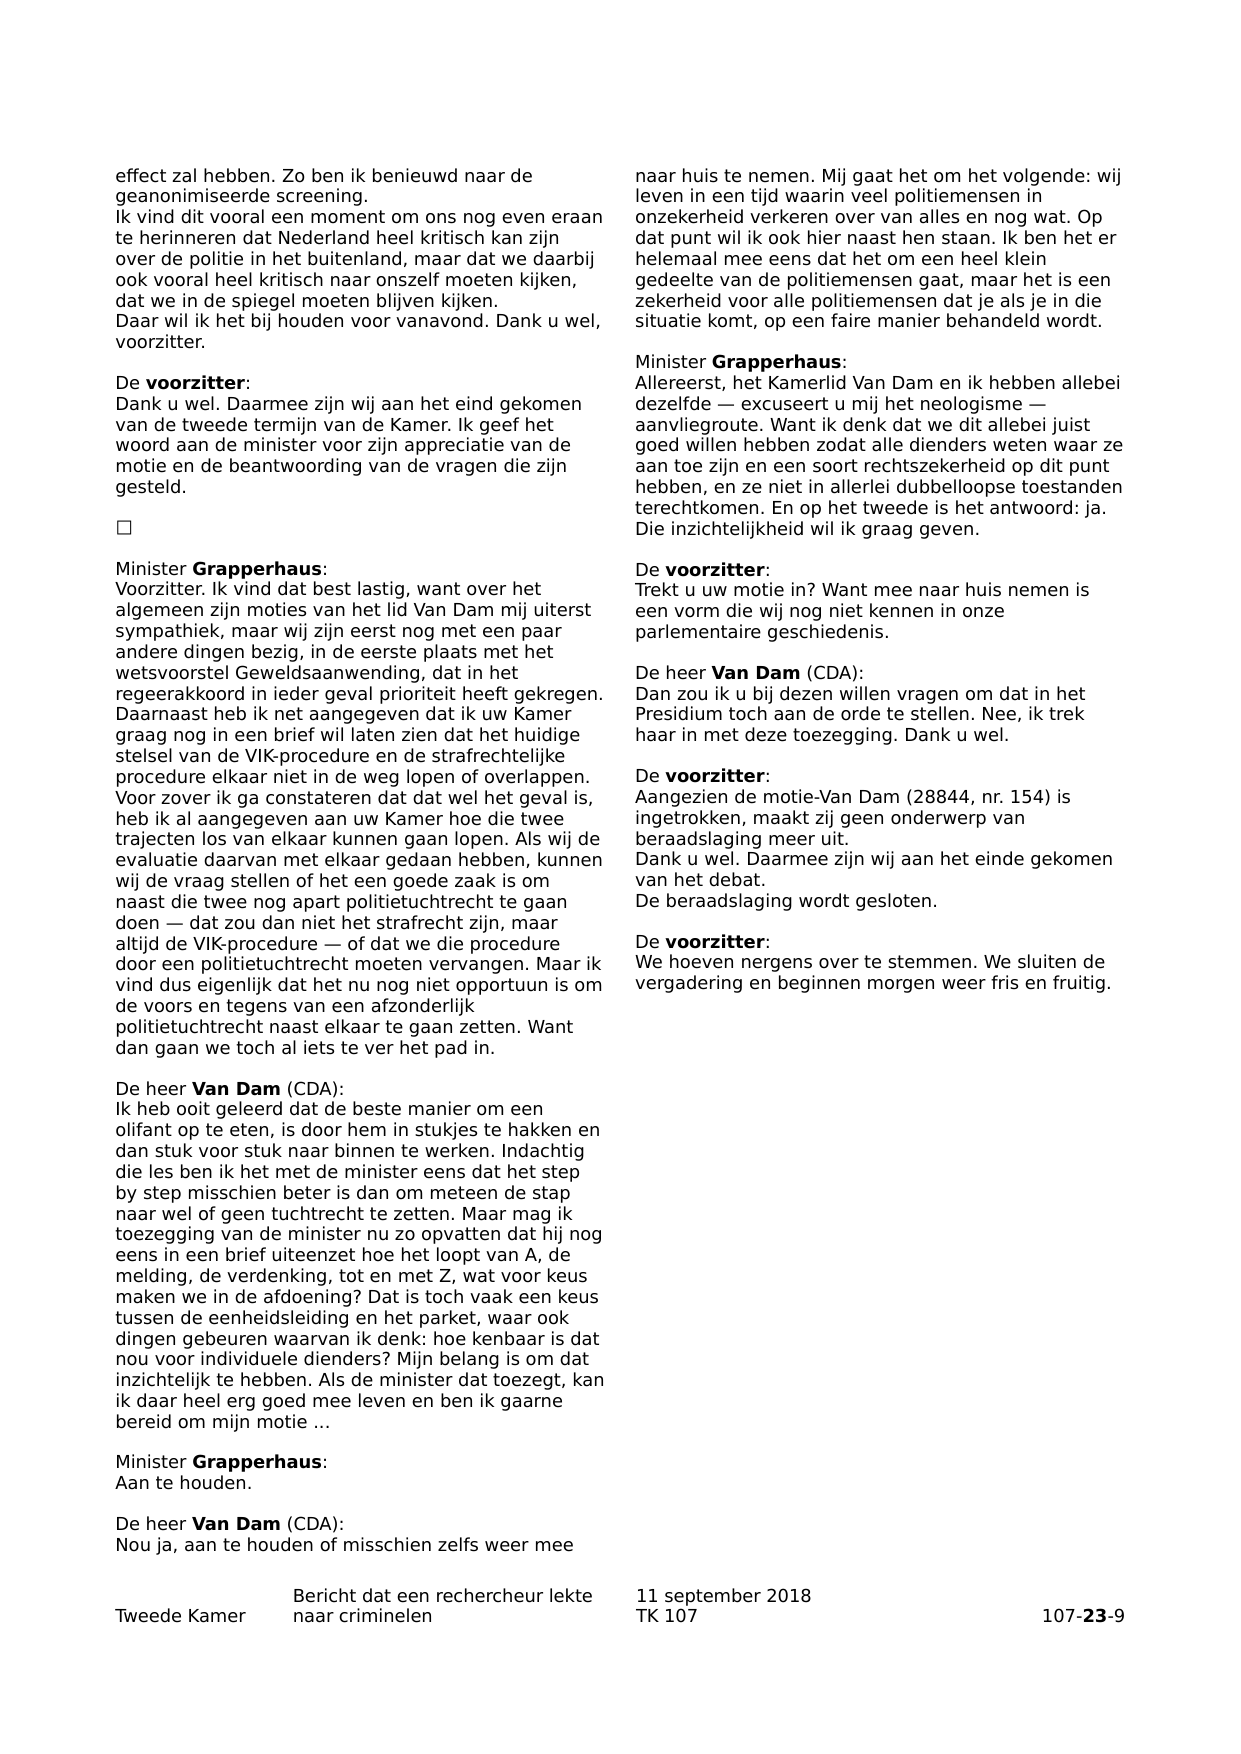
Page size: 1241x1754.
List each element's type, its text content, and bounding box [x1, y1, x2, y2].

text Aangezien de motie-Van Dam (28844, nr. 154) is ingetrokken, maakt zij geen onderwerp van beraadslaging meer uit. [635, 787, 1125, 849]
text De voorzitter: [115, 373, 605, 393]
text ⬜ [115, 518, 605, 538]
text De voorzitter: [635, 766, 1125, 787]
text Daar wil ik het bij houden voor vanavond. Dank u wel, voorzitter. [115, 311, 605, 353]
text Allereerst, het Kamerlid Van Dam en ik hebben allebei dezelfde — excuseert u mij het neologisme — aanvliegroute. Want ik denk dat we dit allebei juist goed willen hebben zodat alle dienders weten waar ze aan toe zijn en een soort rechtszekerheid op dit punt hebben, en ze niet in allerlei dubbelloopse toestanden terechtkomen. En op het tweede is het antwoord: ja. Die inzichtelijkheid wil ik graag geven. [635, 373, 1125, 539]
text Minister Grapperhaus: [115, 558, 605, 579]
text effect zal hebben. Zo ben ik benieuwd naar de geanonimiseerde screening. [115, 165, 605, 207]
text Aan te houden. [115, 1473, 605, 1494]
text De beraadslaging wordt gesloten. [635, 891, 1125, 912]
text Ik heb ooit geleerd dat de beste manier om een olifant op te eten, is door hem in stukjes te hakken en dan stuk voor stuk naar binnen te werken. Indachtig die les ben ik het met de minister eens dat het step by step misschien beter is dan om meteen de stap naar wel of geen tuchtrecht te zetten. Maar mag ik toezegging van de minister nu zo opvatten dat hij nog eens in een brief uiteenzet hoe het loopt van A, de melding, de verdenking, tot en met Z, wat voor keus maken we in de afdoening? Dat is toch vaak een keus tussen de eenheidsleiding en het parket, waar ook dingen gebeuren waarvan ik denk: hoe kenbaar is dat nou voor individuele dienders? Mijn belang is om dat inzichtelijk te hebben. Als de minister dat toezegt, kan ik daar heel erg goed mee leven en ben ik gaarne bereid om mijn motie ... [115, 1099, 605, 1432]
text De voorzitter: [635, 932, 1125, 952]
text Dank u wel. Daarmee zijn wij aan het eind gekomen van de tweede termijn van de Kamer. Ik geef het woord aan de minister voor zijn appreciatie van de motie en de beantwoording van de vragen die zijn gesteld. [115, 393, 605, 498]
text We hoeven nergens over te stemmen. We sluiten de vergadering en beginnen morgen weer fris en fruitig. [635, 952, 1125, 994]
text De heer Van Dam (CDA): [115, 1514, 605, 1535]
text Dan zou ik u bij dezen willen vragen om dat in het Presidium toch aan de orde te stellen. Nee, ik trek haar in met deze toezegging. Dank u wel. [635, 683, 1125, 746]
text Voorzitter. Ik vind dat best lastig, want over het algemeen zijn moties van het lid Van Dam mij uiterst sympathiek, maar wij zijn eerst nog met een paar andere dingen bezig, in de eerste plaats met het wetsvoorstel Geweldsaanwending, dat in het regeerakkoord in ieder geval prioriteit heeft gekregen. Daarnaast heb ik net aangegeven dat ik uw Kamer graag nog in een brief wil laten zien dat het huidige stelsel van de VIK-procedure en de strafrechtelijke procedure elkaar niet in de weg lopen of overlappen. Voor zover ik ga constateren dat dat wel het geval is, heb ik al aangegeven aan uw Kamer hoe die twee trajecten los van elkaar kunnen gaan lopen. Als wij de evaluatie daarvan met elkaar gedaan hebben, kunnen wij de vraag stellen of het een goede zaak is om naast die twee nog apart politietuchtrecht te gaan doen — dat zou dan niet het strafrecht zijn, maar altijd de VIK-procedure — of dat we die procedure door een politietuchtrecht moeten vervangen. Maar ik vind dus eigenlijk dat het nu nog niet opportuun is om de voors en tegens van een afzonderlijk politietuchtrecht naast elkaar te gaan zetten. Want dan gaan we toch al iets te ver het pad in. [115, 579, 605, 1058]
text De heer Van Dam (CDA): [635, 663, 1125, 683]
text De voorzitter: [635, 559, 1125, 580]
text Minister Grapperhaus: [635, 352, 1125, 373]
text Minister Grapperhaus: [115, 1452, 605, 1473]
text Dank u wel. Daarmee zijn wij aan het einde gekomen van het debat. [635, 849, 1125, 891]
text naar huis te nemen. Mij gaat het om het volgende: wij leven in een tijd waarin veel politiemensen in onzekerheid verkeren over van alles en nog wat. Op dat punt wil ik ook hier naast hen staan. Ik ben het er helemaal mee eens dat het om een heel klein gedeelte van de politiemensen gaat, maar het is een zekerheid voor alle politiemensen dat je als je in die situatie komt, op een faire manier behandeld wordt. [635, 165, 1125, 332]
text Ik vind dit vooral een moment om ons nog even eraan te herinneren dat Nederland heel kritisch kan zijn over de politie in het buitenland, maar dat we daarbij ook vooral heel kritisch naar onszelf moeten kijken, dat we in de spiegel moeten blijven kijken. [115, 207, 605, 311]
text Trekt u uw motie in? Want mee naar huis nemen is een vorm die wij nog niet kennen in onze parlementaire geschiedenis. [635, 580, 1125, 643]
text Nou ja, aan te houden of misschien zelfs weer mee [115, 1535, 605, 1556]
text De heer Van Dam (CDA): [115, 1078, 605, 1099]
